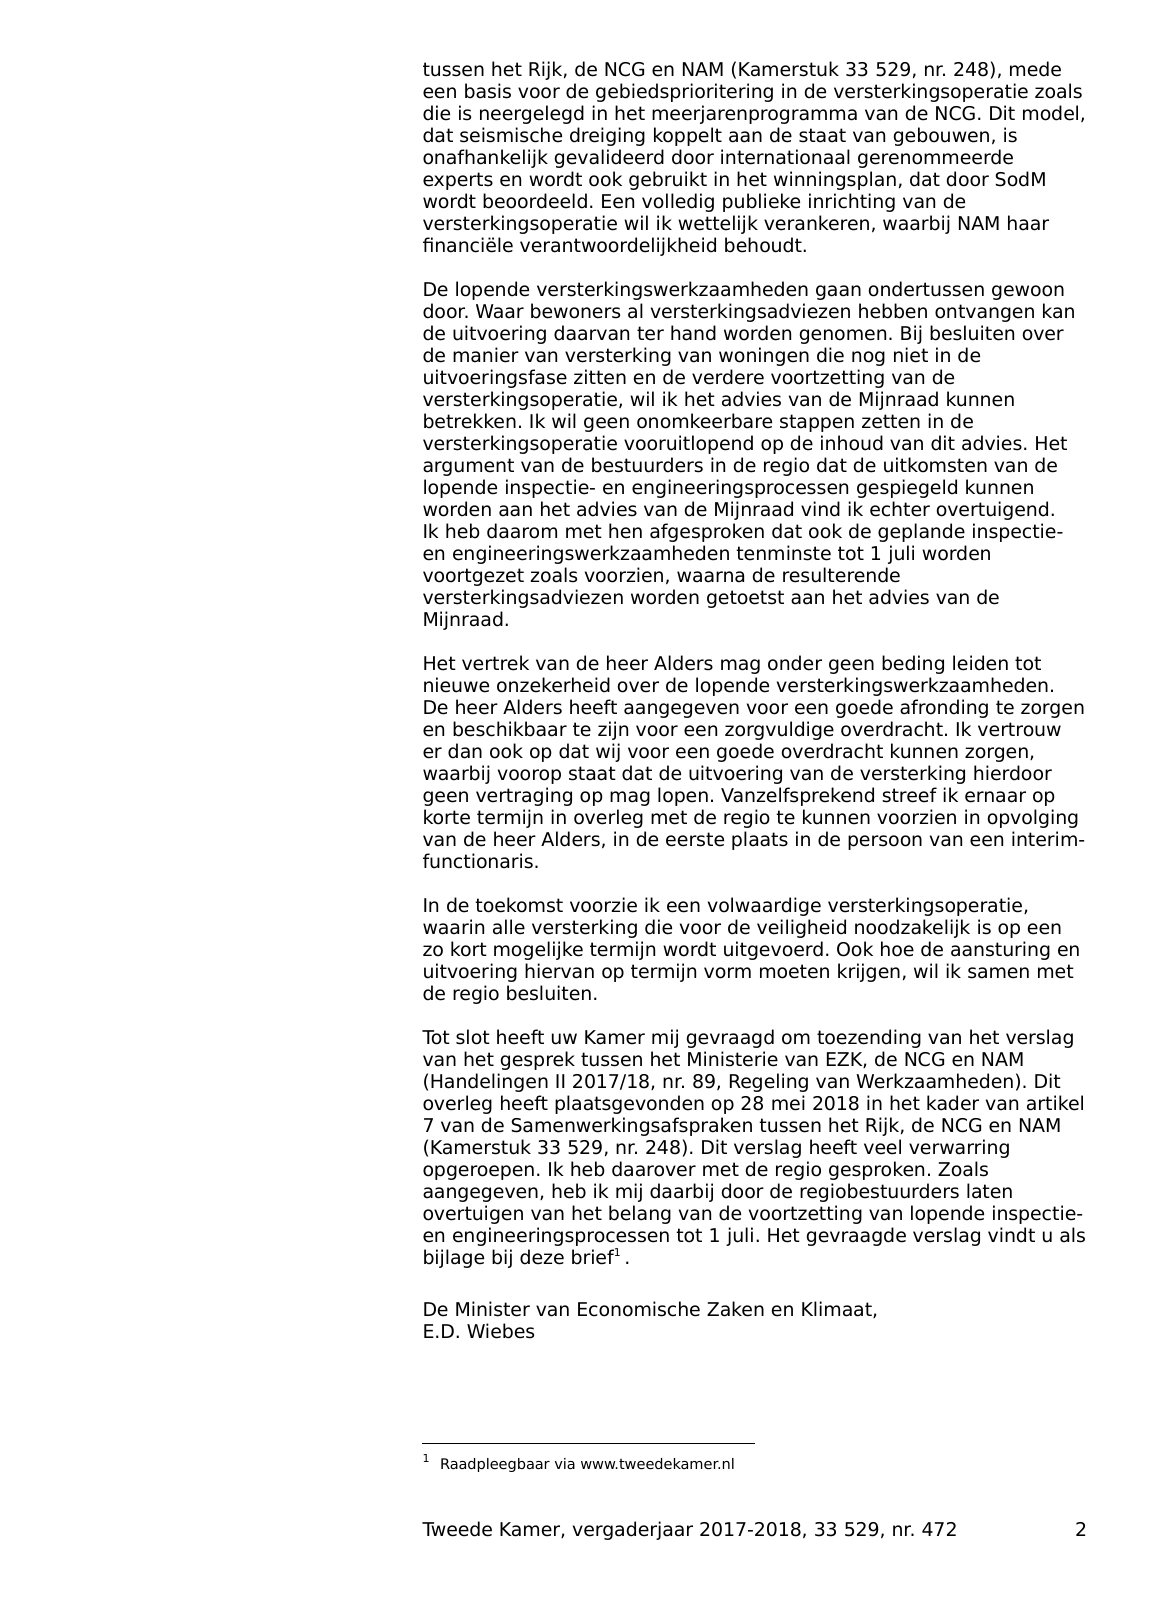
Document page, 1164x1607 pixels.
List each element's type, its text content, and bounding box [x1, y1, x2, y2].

text Het vertrek van de heer Alders mag onder geen beding leiden tot nieuwe onzekerheid over de lopende versterkingswerkzaamheden. De heer Alders heeft aangegeven voor een goede afronding te zorgen en beschikbaar te zijn voor een zorgvuldige overdracht. Ik vertrouw er dan ook op dat wij voor een goede overdracht kunnen zorgen, waarbij voorop staat dat de uitvoering van de versterking hierdoor geen vertraging op mag lopen. Vanzelfsprekend streef ik ernaar op korte termijn in overleg met de regio te kunnen voorzien in opvolging van de heer Alders, in de eerste plaats in de persoon van een interim- functionaris. [422, 653, 1087, 873]
text De lopende versterkingswerkzaamheden gaan ondertussen gewoon door. Waar bewoners al versterkingsadviezen hebben ontvangen kan de uitvoering daarvan ter hand worden genomen. Bij besluiten over de manier van versterking van woningen die nog niet in de uitvoeringsfase zitten en de verdere voortzetting van de versterkingsoperatie, wil ik het advies van de Mijnraad kunnen betrekken. Ik wil geen onomkeerbare stappen zetten in de versterkingsoperatie vooruitlopend op de inhoud van dit advies. Het argument van de bestuurders in de regio dat de uitkomsten van de lopende inspectie- en engineeringsprocessen gespiegeld kunnen worden aan het advies van de Mijnraad vind ik echter overtuigend. [422, 279, 1087, 521]
text De Minister van Economische Zaken en Klimaat, E.D. Wiebes [422, 1299, 1087, 1343]
text tussen het Rijk, de NCG en NAM (Kamerstuk 33 529, nr. 248), mede een basis voor de gebiedsprioritering in de versterkingsoperatie zoals die is neergelegd in het meerjarenprogramma van de NCG. Dit model, dat seismische dreiging koppelt aan de staat van gebouwen, is onafhankelijk gevalideerd door internationaal gerenommeerde experts en wordt ook gebruikt in het winningsplan, dat door SodM wordt beoordeeld. Een volledig publieke inrichting van de versterkingsoperatie wil ik wettelijk verankeren, waarbij NAM haar financiële verantwoordelijkheid behoudt. [422, 59, 1087, 257]
text Raadpleegbaar via www.tweedekamer.nl [422, 1452, 1087, 1474]
text In de toekomst voorzie ik een volwaardige versterkingsoperatie, waarin alle versterking die voor de veiligheid noodzakelijk is op een zo kort mogelijke termijn wordt uitgevoerd. Ook hoe de aansturing en uitvoering hiervan op termijn vorm moeten krijgen, wil ik samen met de regio besluiten. [422, 895, 1087, 1005]
text Tot slot heeft uw Kamer mij gevraagd om toezending van het verslag van het gesprek tussen het Ministerie van EZK, de NCG en NAM (Handelingen II 2017/18, nr. 89, Regeling van Werkzaamheden). Dit overleg heeft plaatsgevonden op 28 mei 2018 in het kader van artikel 7 van de Samenwerkingsafspraken tussen het Rijk, de NCG en NAM (Kamerstuk 33 529, nr. 248). Dit verslag heeft veel verwarring opgeroepen. Ik heb daarover met de regio gesproken. Zoals aangegeven, heb ik mij daarbij door de regiobestuurders laten overtuigen van het belang van de voortzetting van lopende inspectie- en engineeringsprocessen tot 1 juli. Het gevraagde verslag vindt u als bijlage bij deze brief. [422, 1027, 1087, 1269]
text Ik heb daarom met hen afgesproken dat ook de geplande inspectie- en engineeringswerkzaamheden tenminste tot 1 juli worden voortgezet zoals voorzien, waarna de resulterende versterkingsadviezen worden getoetst aan het advies van de Mijnraad. [422, 521, 1087, 631]
